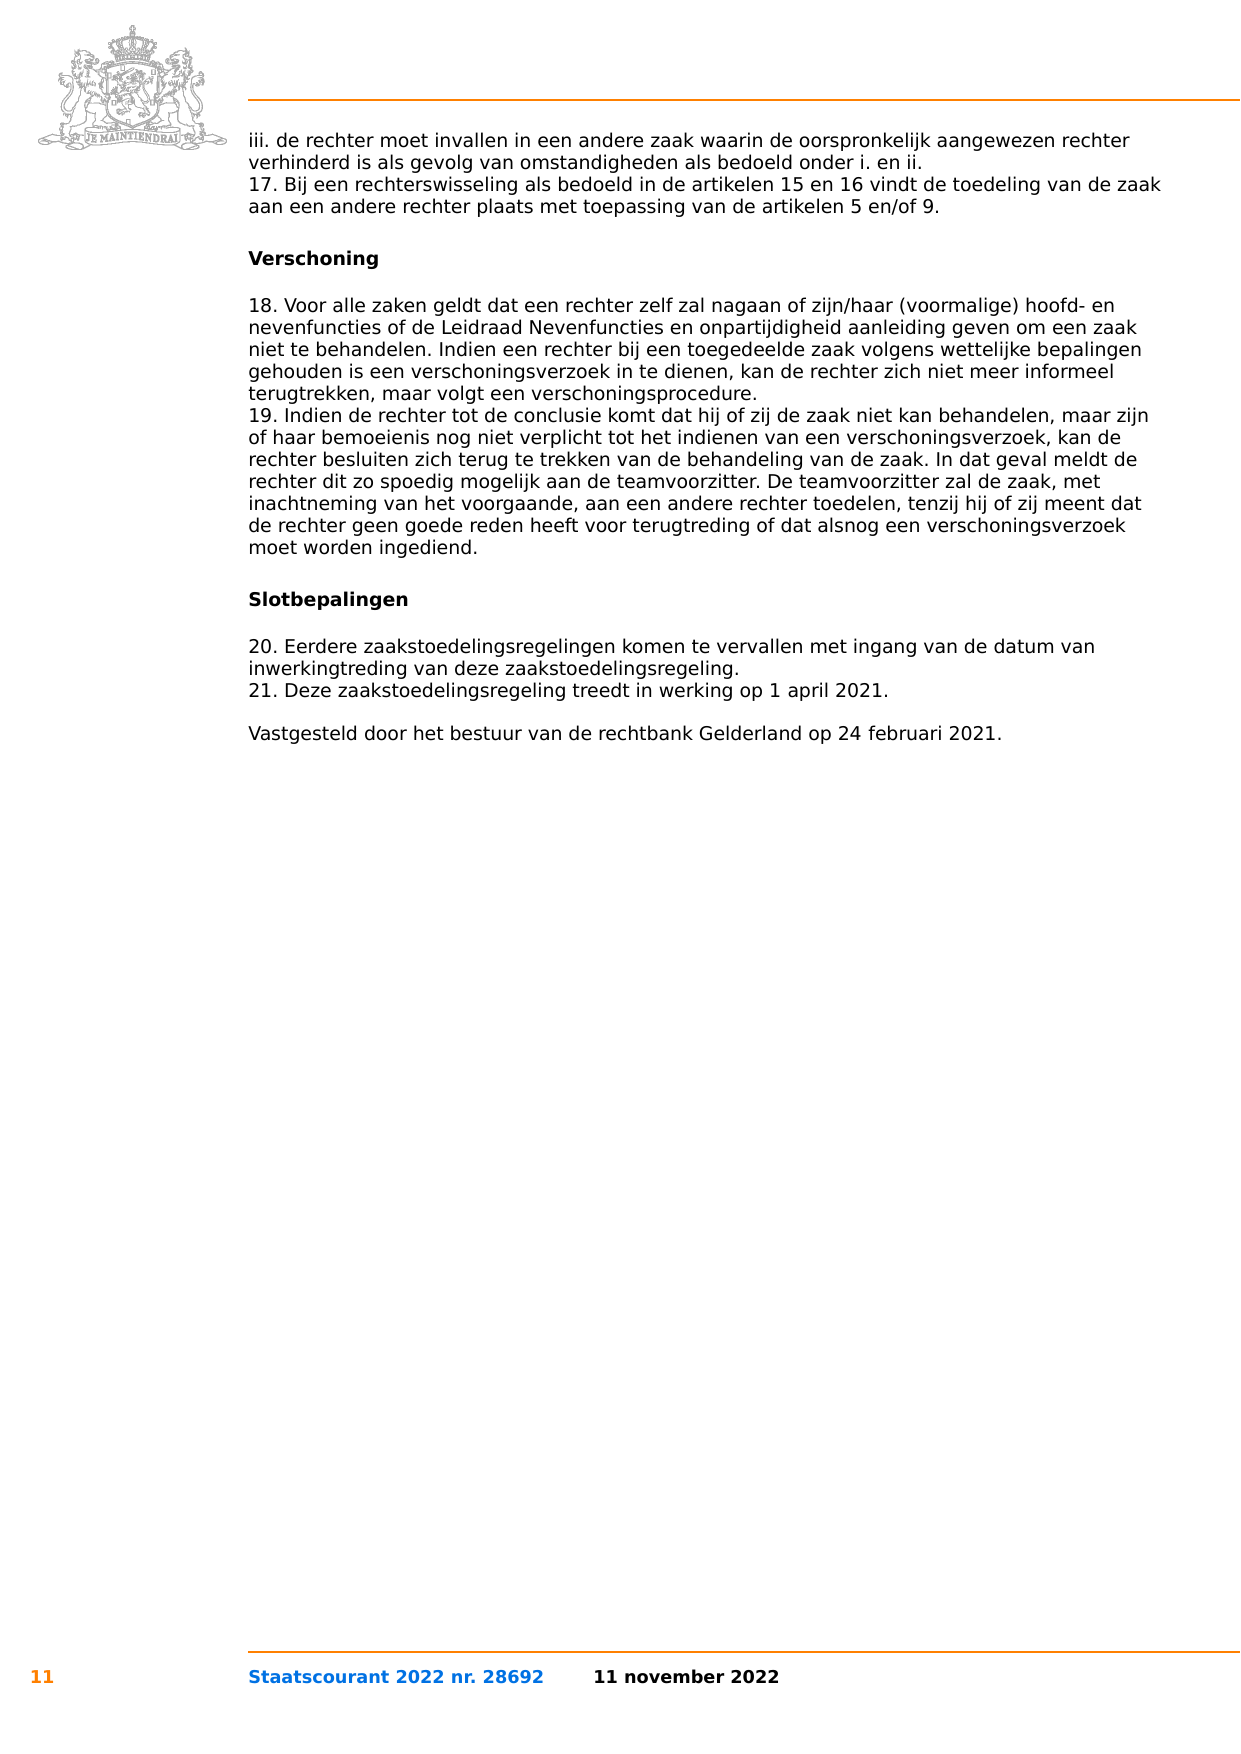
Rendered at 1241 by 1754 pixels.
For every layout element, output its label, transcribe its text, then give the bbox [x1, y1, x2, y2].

text 21. Deze zaakstoedelingsregeling treedt in werking op 1 april 2021. [248, 679, 1163, 701]
text 18. Voor alle zaken geldt dat een rechter zelf zal nagaan of zijn/haar (voormalige) hoofd- en nevenfuncties of de Leidraad Nevenfuncties en onpartijdigheid aanleiding geven om een zaak niet te behandelen. Indien een rechter bij een toegedeelde zaak volgens wettelijke bepalingen gehouden is een verschoningsverzoek in te dienen, kan de rechter zich niet meer informeel terugtrekken, maar volgt een verschoningsprocedure. [248, 295, 1163, 405]
text Vastgesteld door het bestuur van de rechtbank Gelderland op 24 februari 2021. [248, 723, 1163, 745]
text 17. Bij een rechterswisseling als bedoeld in de artikelen 15 en 16 vindt de toedeling van de zaak aan een andere rechter plaats met toepassing van de artikelen 5 en/of 9. [248, 174, 1163, 218]
text 20. Eerdere zaakstoedelingsregelingen komen te vervallen met ingang van de datum van inwerkingtreding van deze zaakstoedelingsregeling. [248, 636, 1163, 679]
text 19. Indien de rechter tot de conclusie komt dat hij of zij de zaak niet kan behandelen, maar zijn of haar bemoeienis nog niet verplicht tot het indienen van een verschoningsverzoek, kan de rechter besluiten zich terug te trekken van de behandeling van de zaak. In dat geval meldt de rechter dit zo spoedig mogelijk aan de teamvoorzitter. De teamvoorzitter zal de zaak, met inachtneming van het voorgaande, aan een andere rechter toedelen, tenzij hij of zij meent dat de rechter geen goede reden heeft voor terugtreding of dat alsnog een verschoningsverzoek moet worden ingediend. [248, 405, 1163, 558]
picture [38, 25, 227, 150]
subtitle Verschoning [248, 248, 1163, 270]
text iii. de rechter moet invallen in een andere zaak waarin de oorspronkelijk aangewezen rechter verhinderd is als gevolg van omstandigheden als bedoeld onder i. en ii. [248, 130, 1163, 174]
subtitle Slotbepalingen [248, 588, 1163, 611]
